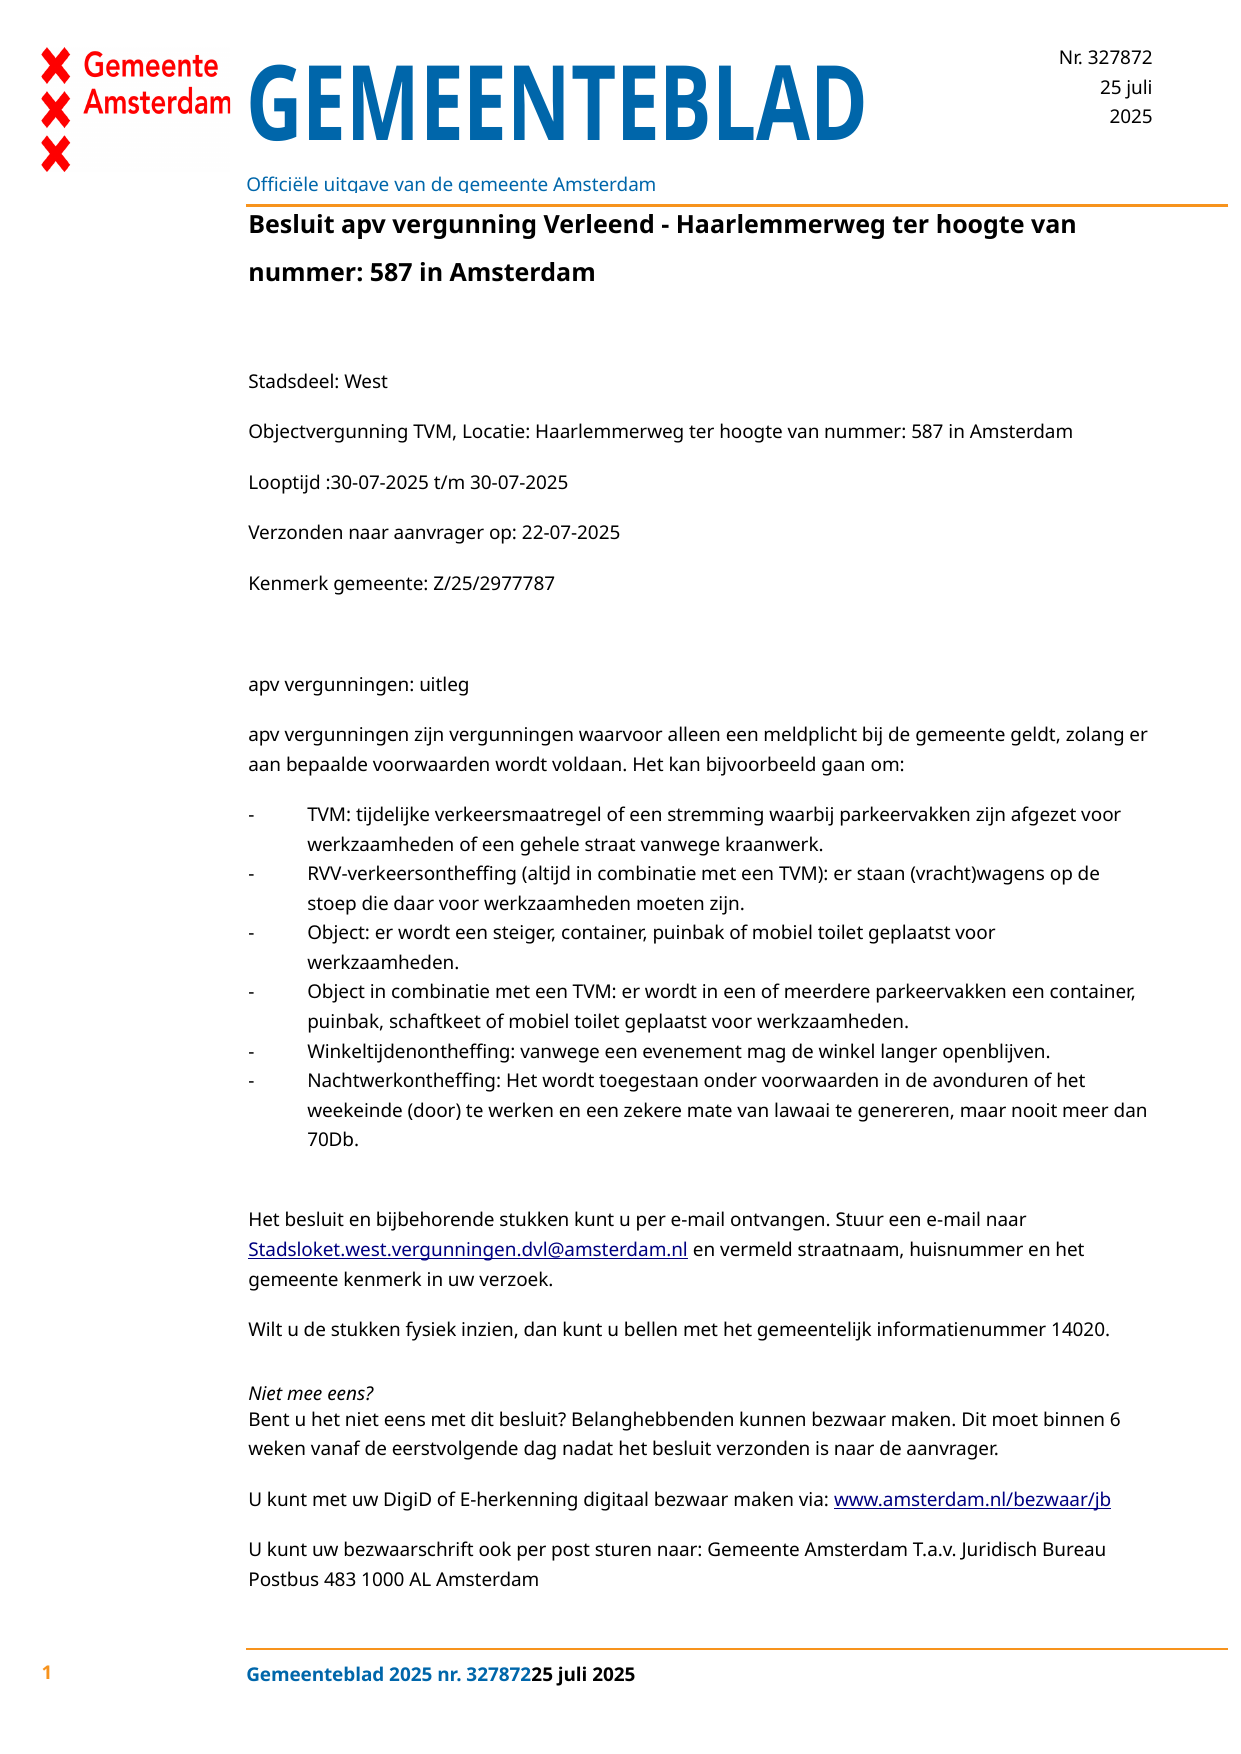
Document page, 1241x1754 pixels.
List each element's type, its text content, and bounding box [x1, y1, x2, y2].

list RVV-verkeersontheffing (altijd in combinatie met een TVM): er staan (vracht)wagens op de stoep die daar voor werkzaamheden moeten zijn. [248, 860, 1152, 916]
picture [41, 47, 231, 172]
text Verzonden naar aanvrager op: 22-07-2025 [248, 519, 1152, 545]
text apv vergunningen: uitleg [248, 671, 1152, 697]
list TVM: tijdelijke verkeersmaatregel of een stremming waarbij parkeervakken zijn afgezet voor werkzaamheden of een gehele straat vanwege kraanwerk. [248, 801, 1152, 857]
text Bent u het niet eens met dit besluit? Belanghebbenden kunnen bezwaar maken. Dit moet binnen 6 weken vanaf de eerstvolgende dag nadat het besluit verzonden is naar de aanvrager. [248, 1406, 1152, 1461]
text Niet mee eens? [248, 1380, 1152, 1406]
text apv vergunningen zijn vergunningen waarvoor alleen een meldplicht bij de gemeente geldt, zolang er aan bepaalde voorwaarden wordt voldaan. Het kan bijvoorbeeld gaan om: [248, 721, 1152, 777]
list Object in combinatie met een TVM: er wordt in een of meerdere parkeervakken een container, puinbak, schaftkeet of mobiel toilet geplaatst voor werkzaamheden. [248, 979, 1152, 1034]
text Het besluit en bijbehorende stukken kunt u per e-mail ontvangen. Stuur een e-mail naar Stadsloket.west.vergunningen.dvl@amsterdam.nl en vermeld straatnaam, huisnummer en het gemeente kenmerk in uw verzoek. [248, 1207, 1152, 1292]
list Nachtwerkontheffing: Het wordt toegestaan onder voorwaarden in de avonduren of het weekeinde (door) te werken en een zekere mate van lawaai te genereren, maar nooit meer dan 70Db. [248, 1067, 1152, 1152]
text Looptijd :30-07-2025 t/m 30-07-2025 [248, 469, 1152, 495]
text U kunt met uw DigiD of E-herkenning digitaal bezwaar maken via: www.amsterdam.nl/bezwaar/jb [248, 1486, 1152, 1512]
text Stadsdeel: West [248, 368, 1152, 394]
text Kenmerk gemeente: Z/25/2977787 [248, 570, 1152, 596]
text Objectvergunning TVM, Locatie: Haarlemmerweg ter hoogte van nummer: 587 in Amsterdam [248, 419, 1152, 444]
text Besluit apv vergunning Verleend - Haarlemmerweg ter hoogte van nummer: 587 in Amsterdam [248, 207, 1152, 288]
list Winkeltijdenontheffing: vanwege een evenement mag de winkel langer openblijven. [248, 1038, 1152, 1064]
text Wilt u de stukken fysiek inzien, dan kunt u bellen met het gemeentelijk informatienummer 14020. [248, 1316, 1152, 1342]
list Object: er wordt een steiger, container, puinbak of mobiel toilet geplaatst voor werkzaamheden. [248, 919, 1152, 975]
text U kunt uw bezwaarschrift ook per post sturen naar: Gemeente Amsterdam T.a.v. Juridisch Bureau Postbus 483 1000 AL Amsterdam [248, 1536, 1152, 1592]
